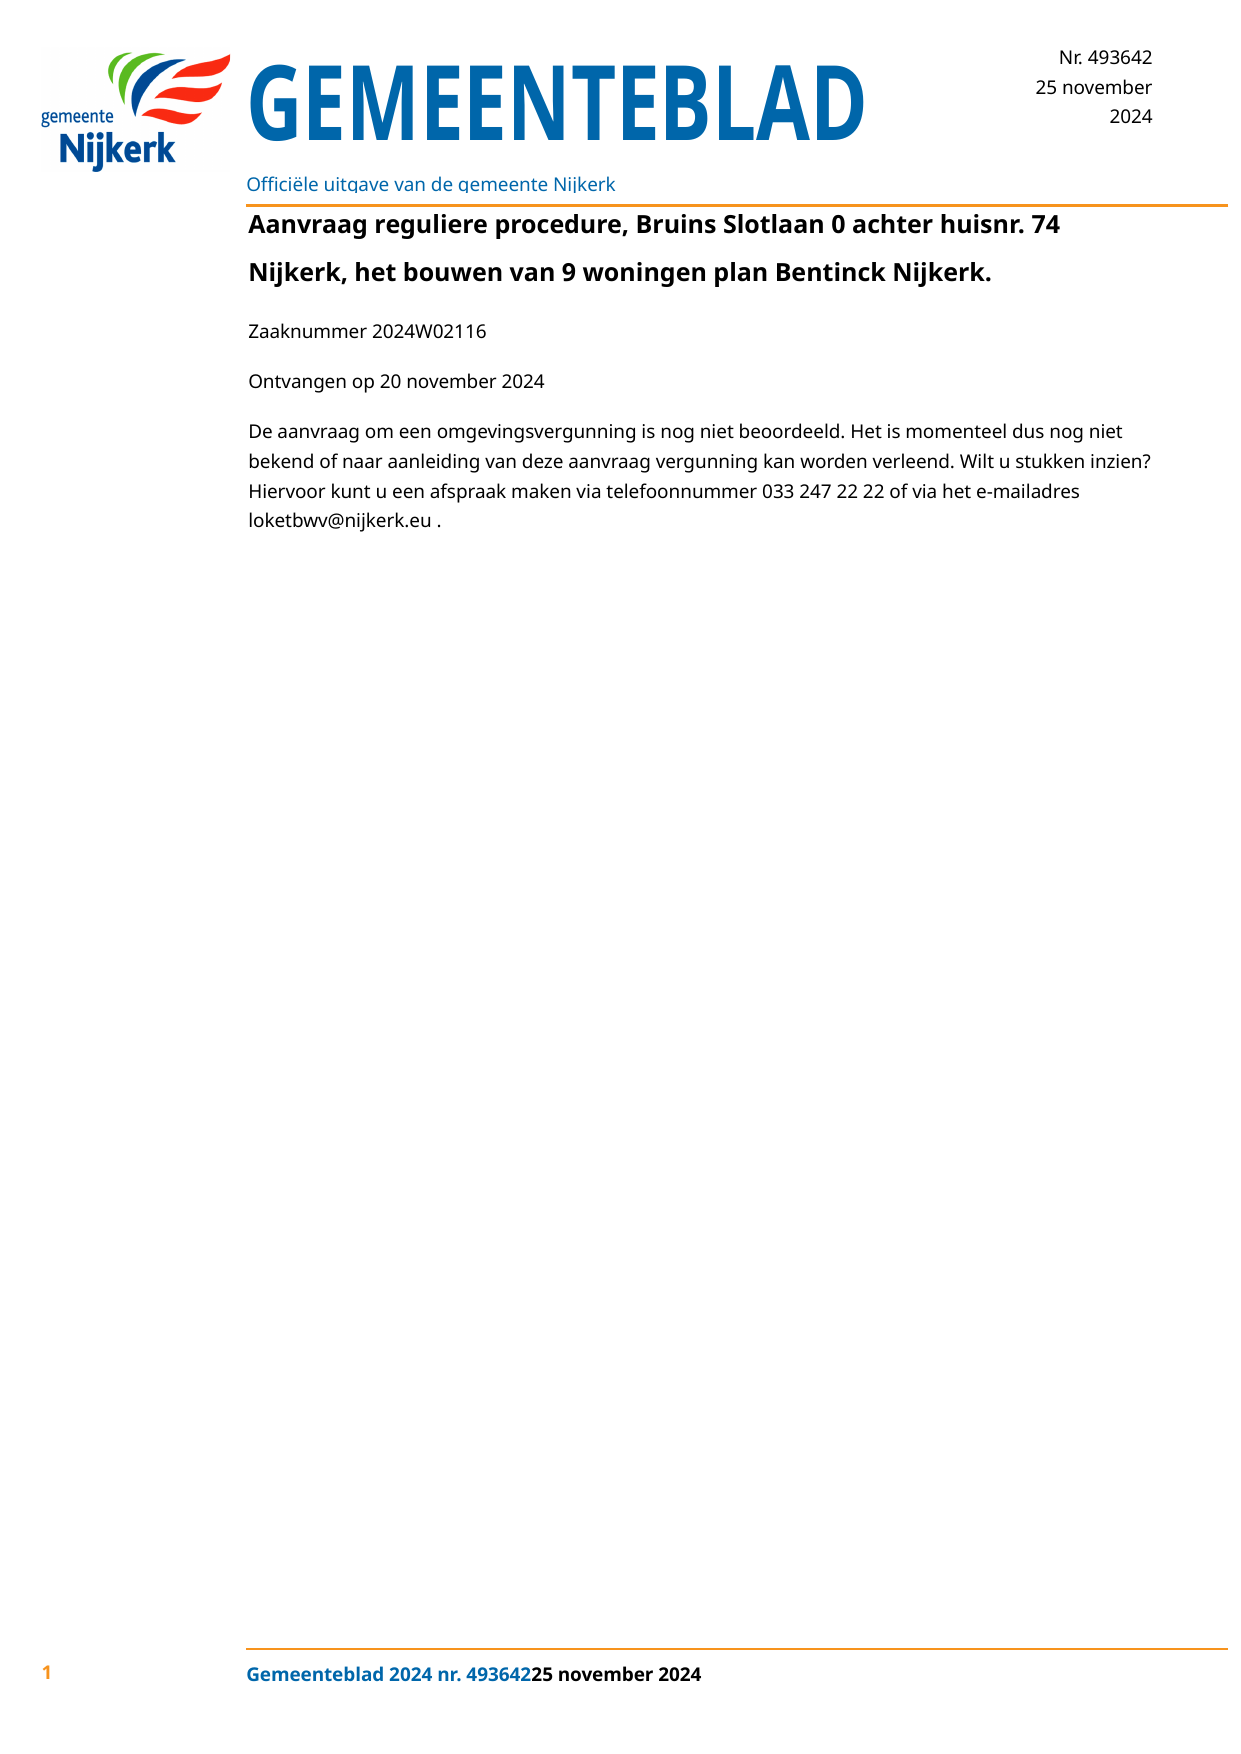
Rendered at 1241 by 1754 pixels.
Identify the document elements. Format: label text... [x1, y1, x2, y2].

picture [41, 47, 231, 172]
text Aanvraag reguliere procedure, Bruins Slotlaan 0 achter huisnr. 74 Nijkerk, het bouwen van 9 woningen plan Bentinck Nijkerk. [248, 207, 1152, 288]
text De aanvraag om een omgevingsvergunning is nog niet beoordeeld. Het is momenteel dus nog niet bekend of naar aanleiding van deze aanvraag vergunning kan worden verleend. Wilt u stukken inzien? Hiervoor kunt u een afspraak maken via telefoonnummer 033 247 22 22 of via het e-mailadres loketbwv@nijkerk.eu . [248, 419, 1152, 533]
text Ontvangen op 20 november 2024 [248, 368, 1152, 394]
text Zaaknummer 2024W02116 [248, 318, 1152, 344]
